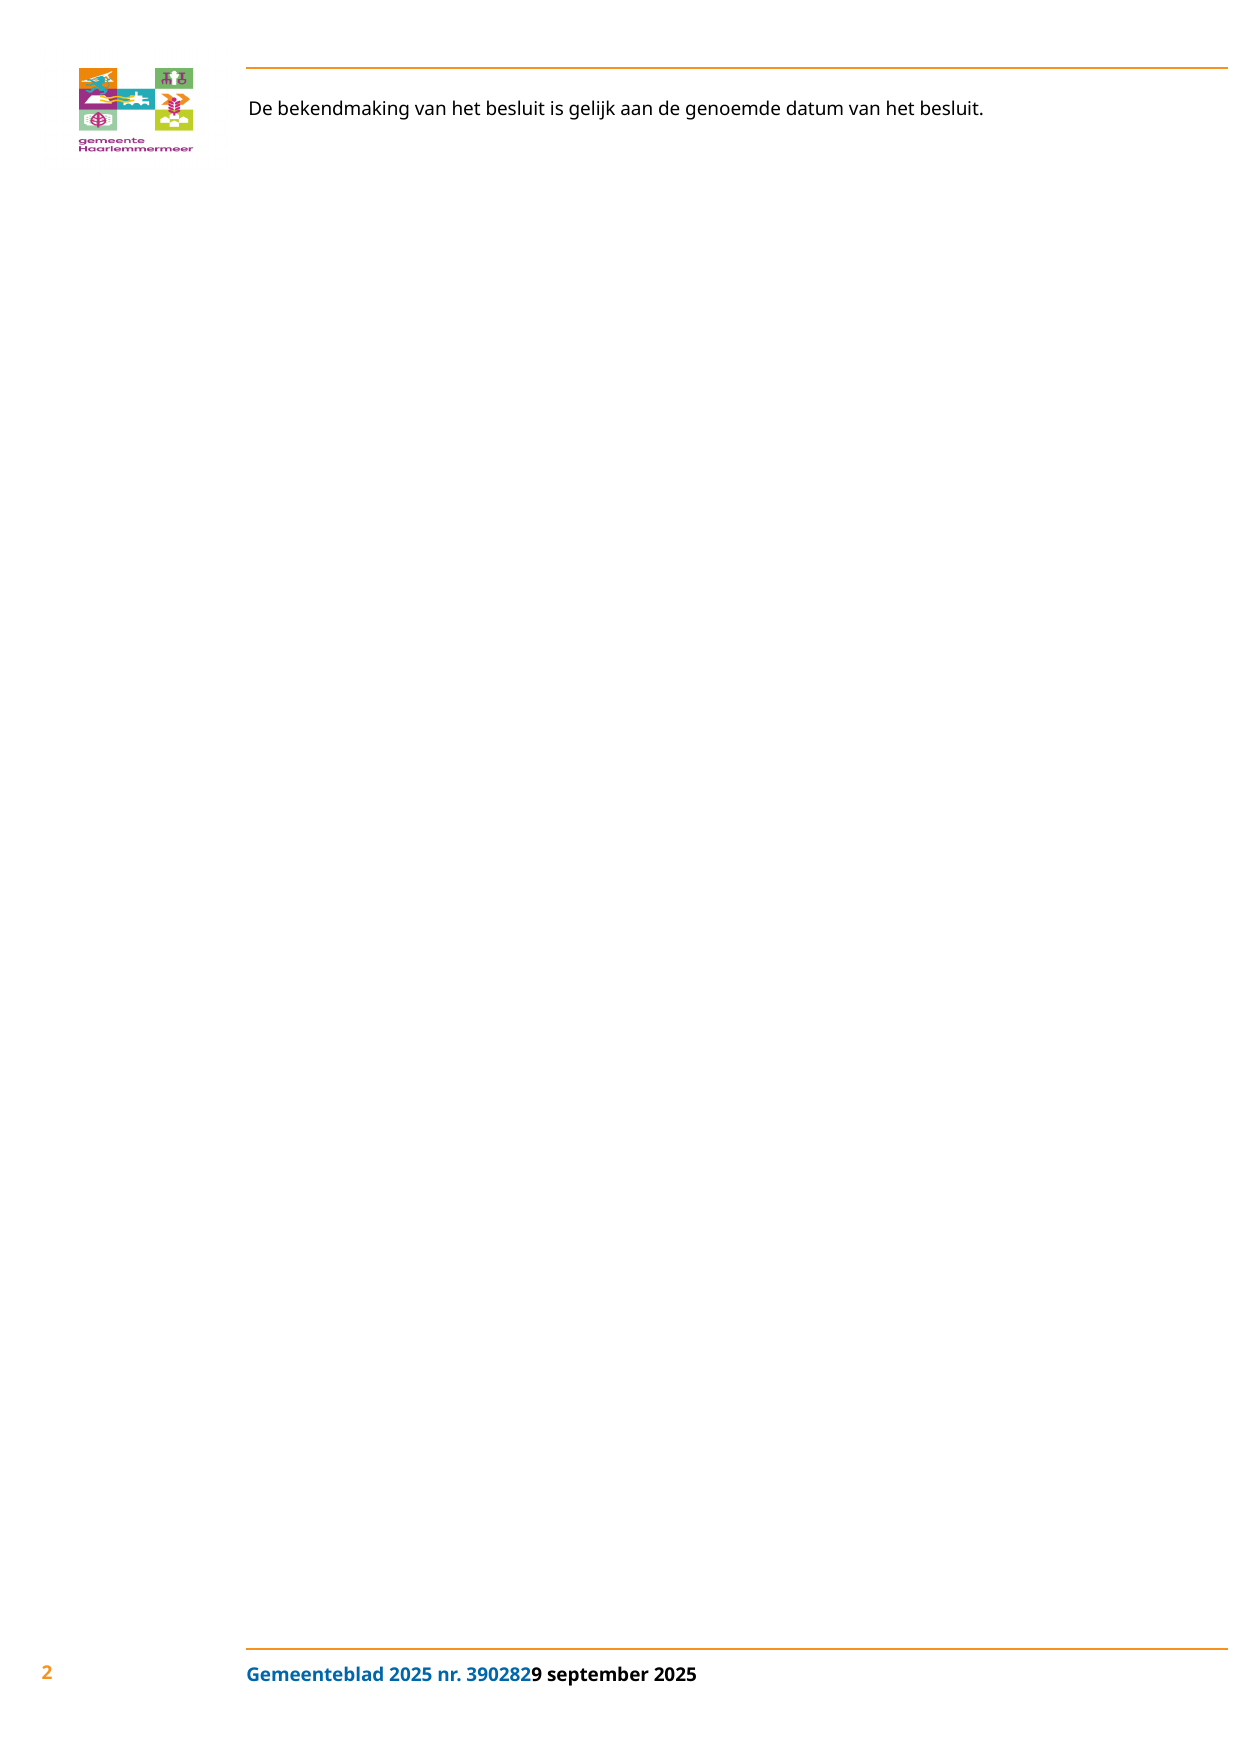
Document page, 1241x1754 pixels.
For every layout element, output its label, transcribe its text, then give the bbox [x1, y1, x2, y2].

text De bekendmaking van het besluit is gelijk aan de genoemde datum van het besluit. [248, 95, 1152, 121]
picture [41, 47, 231, 172]
